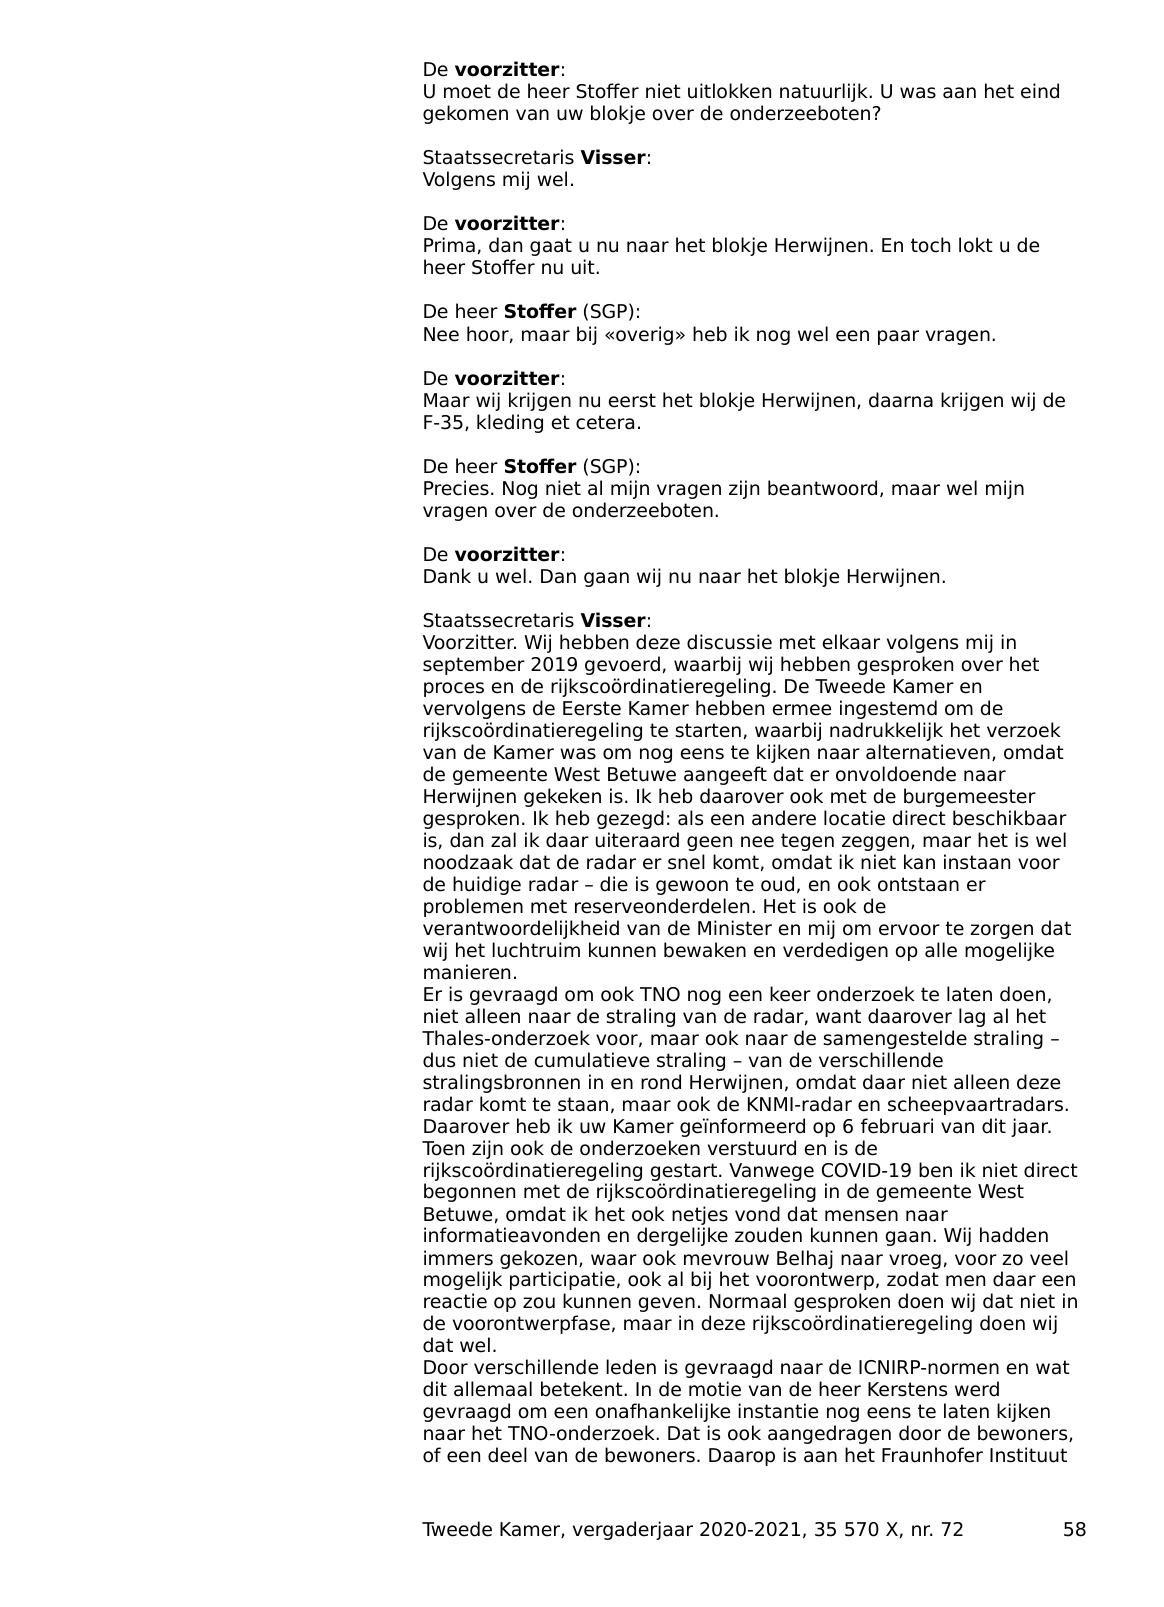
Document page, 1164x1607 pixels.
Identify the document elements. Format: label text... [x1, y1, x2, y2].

text De heer Stoffer (SGP): [422, 301, 1087, 323]
text De voorzitter: [422, 544, 1087, 566]
text Door verschillende leden is gevraagd naar de ICNIRP-normen en wat dit allemaal betekent. In de motie van de heer Kerstens werd gevraagd om een onafhankelijke instantie nog eens te laten kijken naar het TNO-onderzoek. Dat is ook aangedragen door de bewoners, of een deel van de bewoners. Daarop is aan het Fraunhofer Instituut [422, 1357, 1087, 1467]
text Nee hoor, maar bij «overig» heb ik nog wel een paar vragen. [422, 323, 1087, 345]
text U moet de heer Stoffer niet uitlokken natuurlijk. U was aan het eind gekomen van uw blokje over de onderzeeboten? [422, 81, 1087, 125]
text Dank u wel. Dan gaan wij nu naar het blokje Herwijnen. [422, 566, 1087, 588]
text Precies. Nog niet al mijn vragen zijn beantwoord, maar wel mijn vragen over de onderzeeboten. [422, 478, 1087, 522]
text Staatssecretaris Visser: [422, 147, 1087, 169]
text Voorzitter. Wij hebben deze discussie met elkaar volgens mij in september 2019 gevoerd, waarbij wij hebben gesproken over het proces en de rijkscoördinatieregeling. De Tweede Kamer en vervolgens de Eerste Kamer hebben ermee ingestemd om de rijkscoördinatieregeling te starten, waarbij nadrukkelijk het verzoek van de Kamer was om nog eens te kijken naar alternatieven, omdat de gemeente West Betuwe aangeeft dat er onvoldoende naar Herwijnen gekeken is. Ik heb daarover ook met de burgemeester gesproken. Ik heb gezegd: als een andere locatie direct beschikbaar is, dan zal ik daar uiteraard geen nee tegen zeggen, maar het is wel noodzaak dat de radar er snel komt, omdat ik niet kan instaan voor de huidige radar – die is gewoon te oud, en ook ontstaan er problemen met reserveonderdelen. Het is ook de verantwoordelijkheid van de Minister en mij om ervoor te zorgen dat wij het luchtruim kunnen bewaken en verdedigen op alle mogelijke manieren. [422, 632, 1087, 984]
text Staatssecretaris Visser: [422, 610, 1087, 632]
text De heer Stoffer (SGP): [422, 456, 1087, 478]
text De voorzitter: [422, 213, 1087, 235]
text De voorzitter: [422, 368, 1087, 389]
text Er is gevraagd om ook TNO nog een keer onderzoek te laten doen, niet alleen naar de straling van de radar, want daarover lag al het Thales-onderzoek voor, maar ook naar de samengestelde straling – dus niet de cumulatieve straling – van de verschillende stralingsbronnen in en rond Herwijnen, omdat daar niet alleen deze radar komt te staan, maar ook de KNMI-radar en scheepvaartradars. Daarover heb ik uw Kamer geïnformeerd op 6 februari van dit jaar. Toen zijn ook de onderzoeken verstuurd en is de rijkscoördinatieregeling gestart. Vanwege COVID-19 ben ik niet direct begonnen met de rijkscoördinatieregeling in de gemeente West Betuwe, omdat ik het ook netjes vond dat mensen naar informatieavonden en dergelijke zouden kunnen gaan. Wij hadden immers gekozen, waar ook mevrouw Belhaj naar vroeg, voor zo veel mogelijk participatie, ook al bij het voorontwerp, zodat men daar een reactie op zou kunnen geven. Normaal gesproken doen wij dat niet in de voorontwerpfase, maar in deze rijkscoördinatieregeling doen wij dat wel. [422, 984, 1087, 1357]
text De voorzitter: [422, 59, 1087, 81]
text Volgens mij wel. [422, 169, 1087, 191]
text Maar wij krijgen nu eerst het blokje Herwijnen, daarna krijgen wij de F-35, kleding et cetera. [422, 389, 1087, 433]
text Prima, dan gaat u nu naar het blokje Herwijnen. En toch lokt u de heer Stoffer nu uit. [422, 235, 1087, 279]
